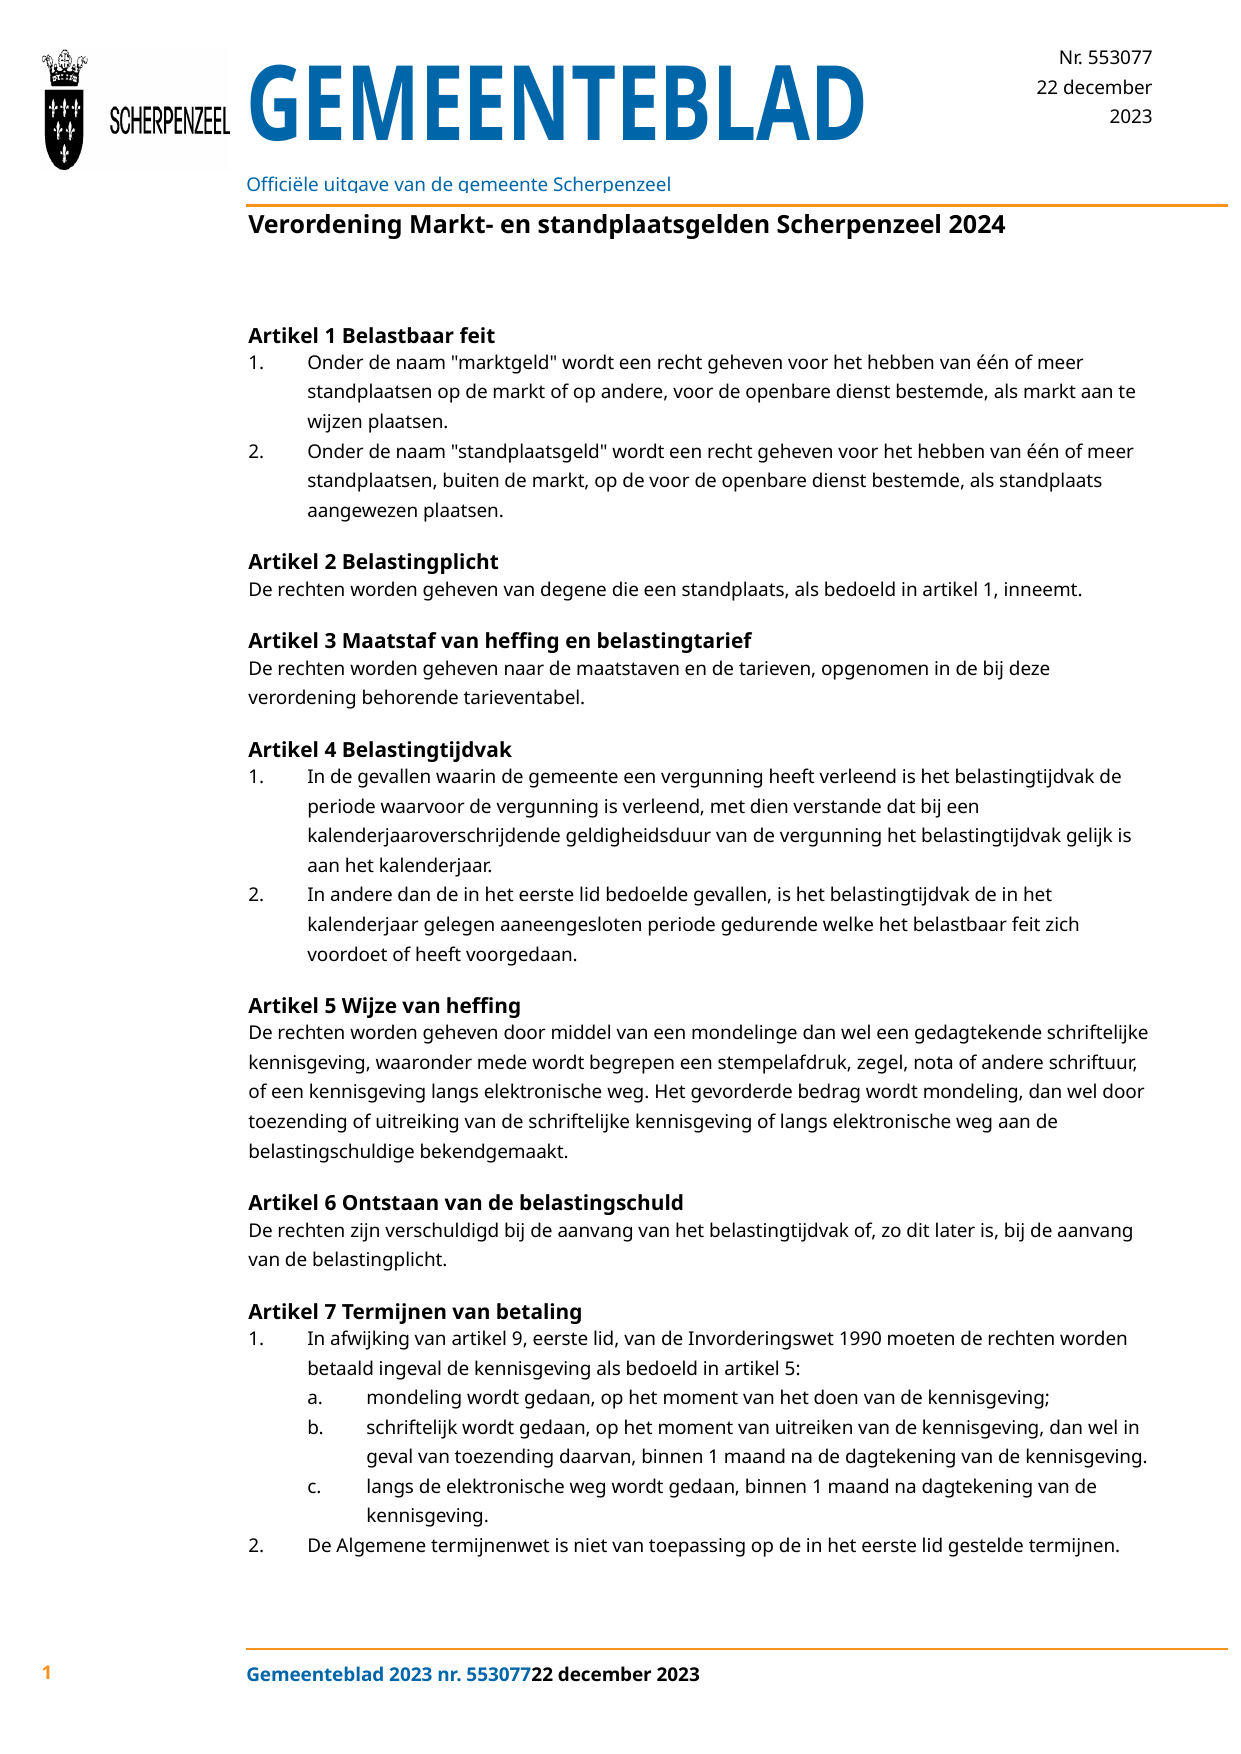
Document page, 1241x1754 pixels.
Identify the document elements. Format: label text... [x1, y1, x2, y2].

text Artikel 7 Termijnen van betaling [248, 1297, 1152, 1325]
text De rechten worden geheven van degene die een standplaats, als bedoeld in artikel 1, inneemt. [248, 576, 1152, 602]
list De Algemene termijnenwet is niet van toepassing op de in het eerste lid gestelde termijnen. [248, 1532, 1152, 1558]
text Artikel 6 Ontstaan van de belastingschuld [248, 1188, 1152, 1217]
text Artikel 3 Maatstaf van heffing en belastingtarief [248, 626, 1152, 655]
text De rechten worden geheven naar de maatstaven en de tarieven, opgenomen in de bij deze verordening behorende tarieventabel. [248, 655, 1152, 710]
picture [41, 47, 231, 172]
list mondeling wordt gedaan, op het moment van het doen van de kennisgeving; [307, 1384, 1152, 1410]
list Onder de naam "marktgeld" wordt een recht geheven voor het hebben van één of meer standplaatsen op de markt of op andere, voor de openbare dienst bestemde, als markt aan te wijzen plaatsen. [248, 349, 1152, 434]
list In de gevallen waarin de gemeente een vergunning heeft verleend is het belastingtijdvak de periode waarvoor de vergunning is verleend, met dien verstande dat bij een kalenderjaaroverschrijdende geldigheidsduur van de vergunning het belastingtijdvak gelijk is aan het kalenderjaar. [248, 763, 1152, 878]
text De rechten worden geheven door middel van een mondelinge dan wel een gedagtekende schriftelijke kennisgeving, waaronder mede wordt begrepen een stempelafdruk, zegel, nota of andere schriftuur, of een kennisgeving langs elektronische weg. Het gevorderde bedrag wordt mondeling, dan wel door toezending of uitreiking van de schriftelijke kennisgeving of langs elektronische weg aan de belastingschuldige bekendgemaakt. [248, 1019, 1152, 1164]
text Artikel 5 Wijze van heffing [248, 991, 1152, 1019]
text Artikel 2 Belastingplicht [248, 547, 1152, 576]
text Artikel 1 Belastbaar feit [248, 321, 1152, 349]
list Onder de naam "standplaatsgeld" wordt een recht geheven voor het hebben van één of meer standplaatsen, buiten de markt, op de voor de openbare dienst bestemde, als standplaats aangewezen plaatsen. [248, 438, 1152, 523]
text Artikel 4 Belastingtijdvak [248, 735, 1152, 763]
list In andere dan de in het eerste lid bedoelde gevallen, is het belastingtijdvak de in het kalenderjaar gelegen aaneengesloten periode gedurende welke het belastbaar feit zich voordoet of heeft voorgedaan. [248, 882, 1152, 966]
text De rechten zijn verschuldigd bij de aanvang van het belastingtijdvak of, zo dit later is, bij de aanvang van de belastingplicht. [248, 1217, 1152, 1272]
list In afwijking van artikel 9, eerste lid, van de Invorderingswet 1990 moeten de rechten worden betaald ingeval de kennisgeving als bedoeld in artikel 5: [248, 1325, 1152, 1381]
text Verordening Markt- en standplaatsgelden Scherpenzeel 2024 [248, 207, 1152, 241]
list langs de elektronische weg wordt gedaan, binnen 1 maand na dagtekening van de kennisgeving. [307, 1473, 1152, 1528]
list schriftelijk wordt gedaan, op het moment van uitreiken van de kennisgeving, dan wel in geval van toezending daarvan, binnen 1 maand na de dagtekening van de kennisgeving. [307, 1414, 1152, 1469]
